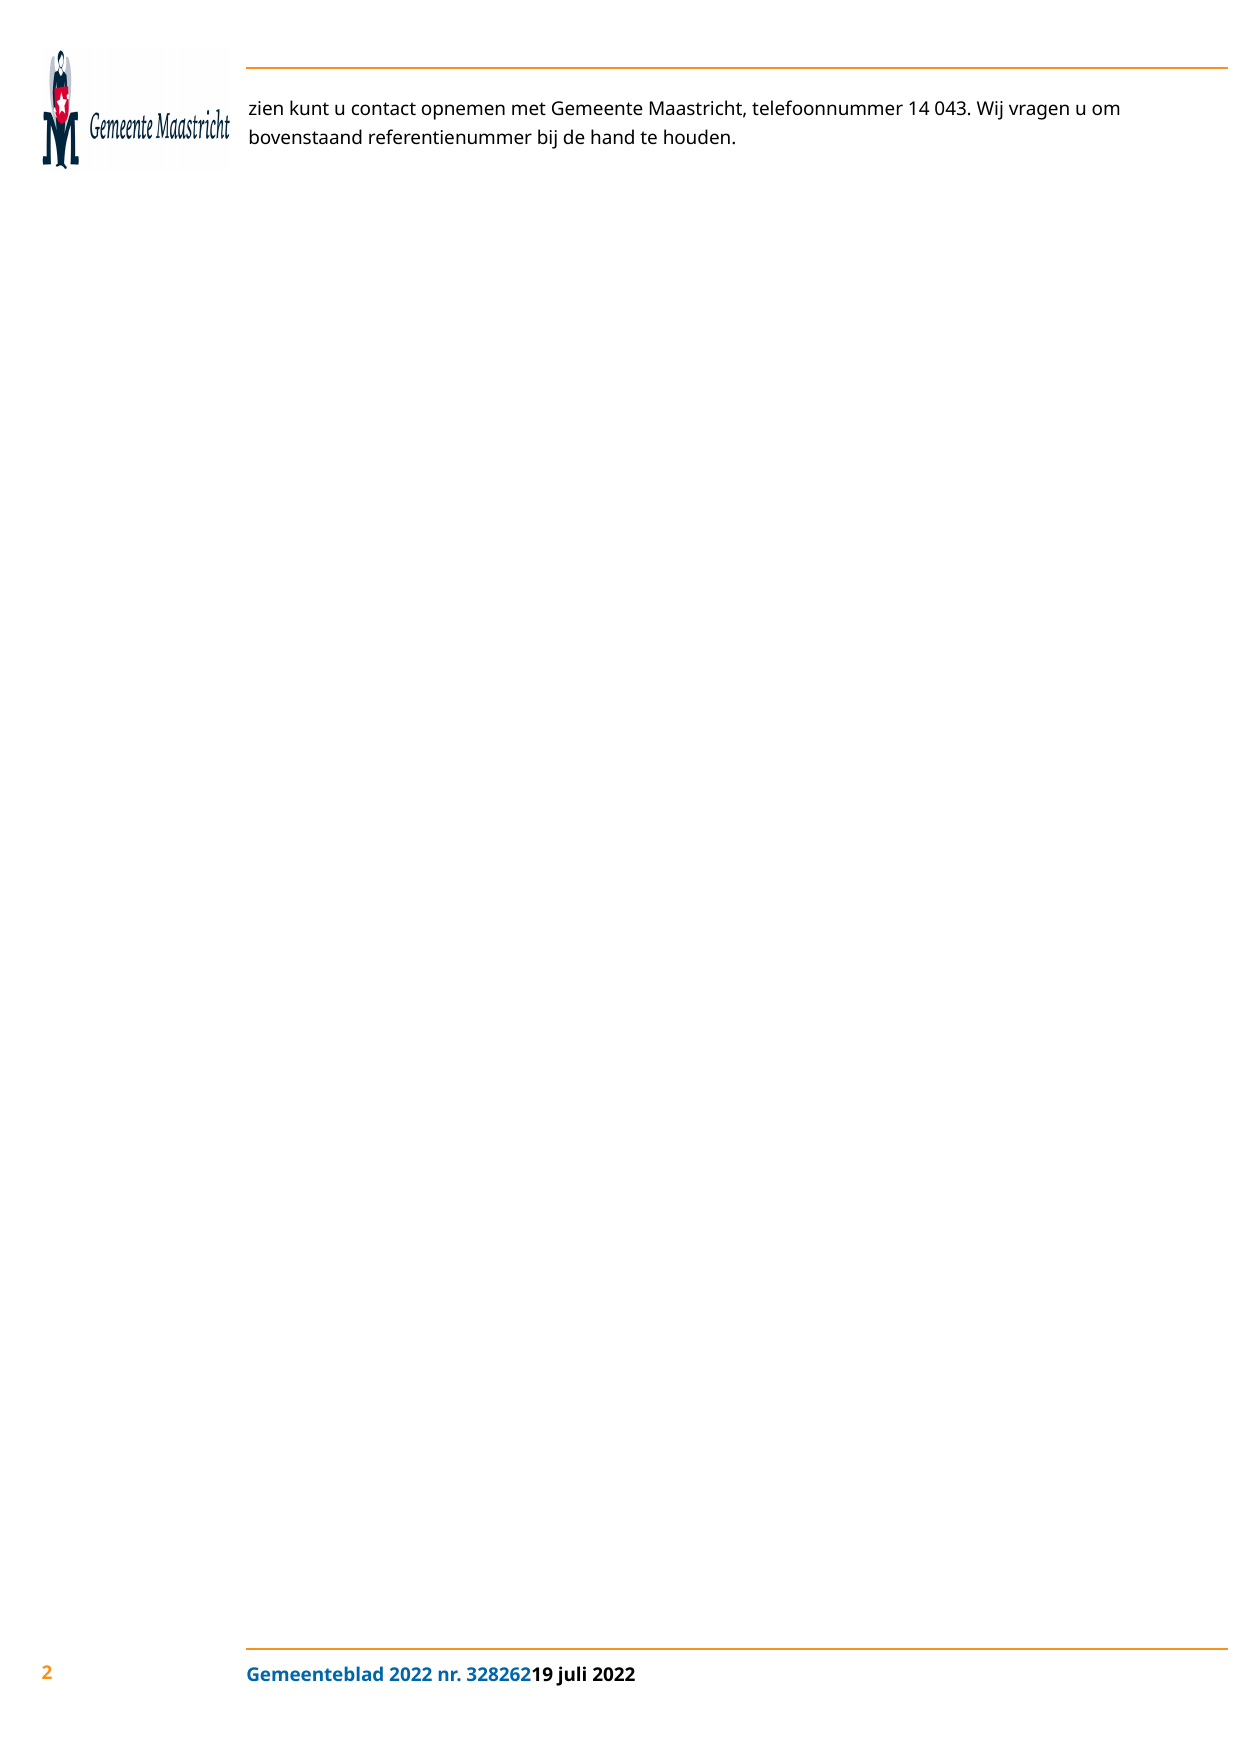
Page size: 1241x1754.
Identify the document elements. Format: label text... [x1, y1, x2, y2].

text zien kunt u contact opnemen met Gemeente Maastricht, telefoonnummer 14 043. Wij vragen u om bovenstaand referentienummer bij de hand te houden. [248, 95, 1152, 150]
picture [41, 47, 231, 172]
